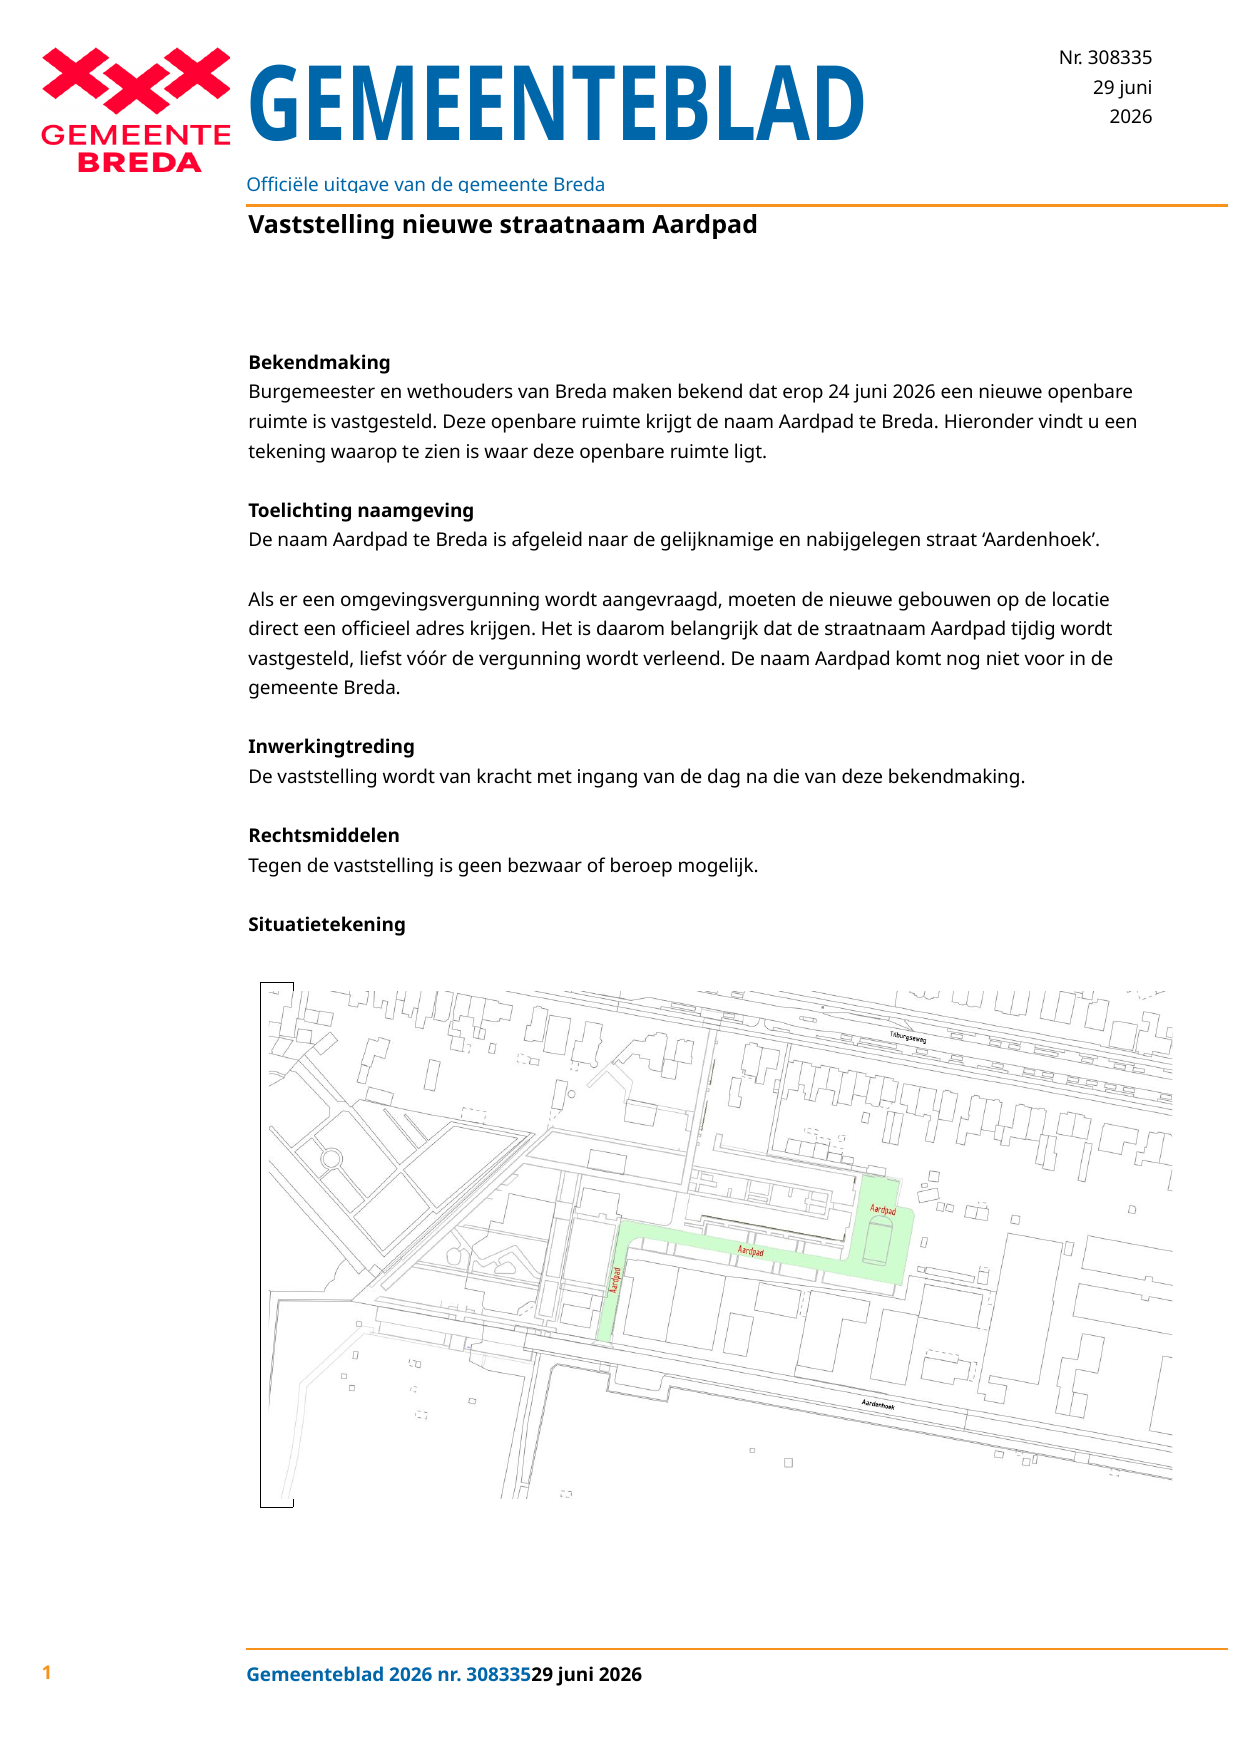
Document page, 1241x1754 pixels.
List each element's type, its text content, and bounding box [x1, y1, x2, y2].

text Vaststelling nieuwe straatnaam Aardpad [248, 207, 1152, 241]
text Als er een omgevingsvergunning wordt aangevraagd, moeten de nieuwe gebouwen op de locatie direct een officieel adres krijgen. Het is daarom belangrijk dat de straatnaam Aardpad tijdig wordt vastgesteld, liefst vóór de vergunning wordt verleend. De naam Aardpad komt nog niet voor in de gemeente Breda. [248, 586, 1152, 700]
picture [41, 47, 231, 172]
text De naam Aardpad te Breda is afgeleid naar de gelijknamige en nabijgelegen straat ‘Aardenhoek’. [248, 527, 1152, 552]
text Bekendmaking [248, 349, 1152, 375]
text Toelichting naamgeving [248, 497, 1152, 523]
text Situatietekening [248, 911, 1152, 937]
text Tegen de vaststelling is geen bezwaar of beroep mogelijk. [248, 852, 1152, 878]
text Inwerkingtreding [248, 734, 1152, 759]
text Rechtsmiddelen [248, 822, 1152, 848]
picture [268, 991, 1173, 1499]
text Burgemeester en wethouders van Breda maken bekend dat erop 24 juni 2026 een nieuwe openbare ruimte is vastgesteld. Deze openbare ruimte krijgt de naam Aardpad te Breda. Hieronder vindt u een tekening waarop te zien is waar deze openbare ruimte ligt. [248, 379, 1152, 464]
text De vaststelling wordt van kracht met ingang van de dag na die van deze bekendmaking. [248, 763, 1152, 789]
